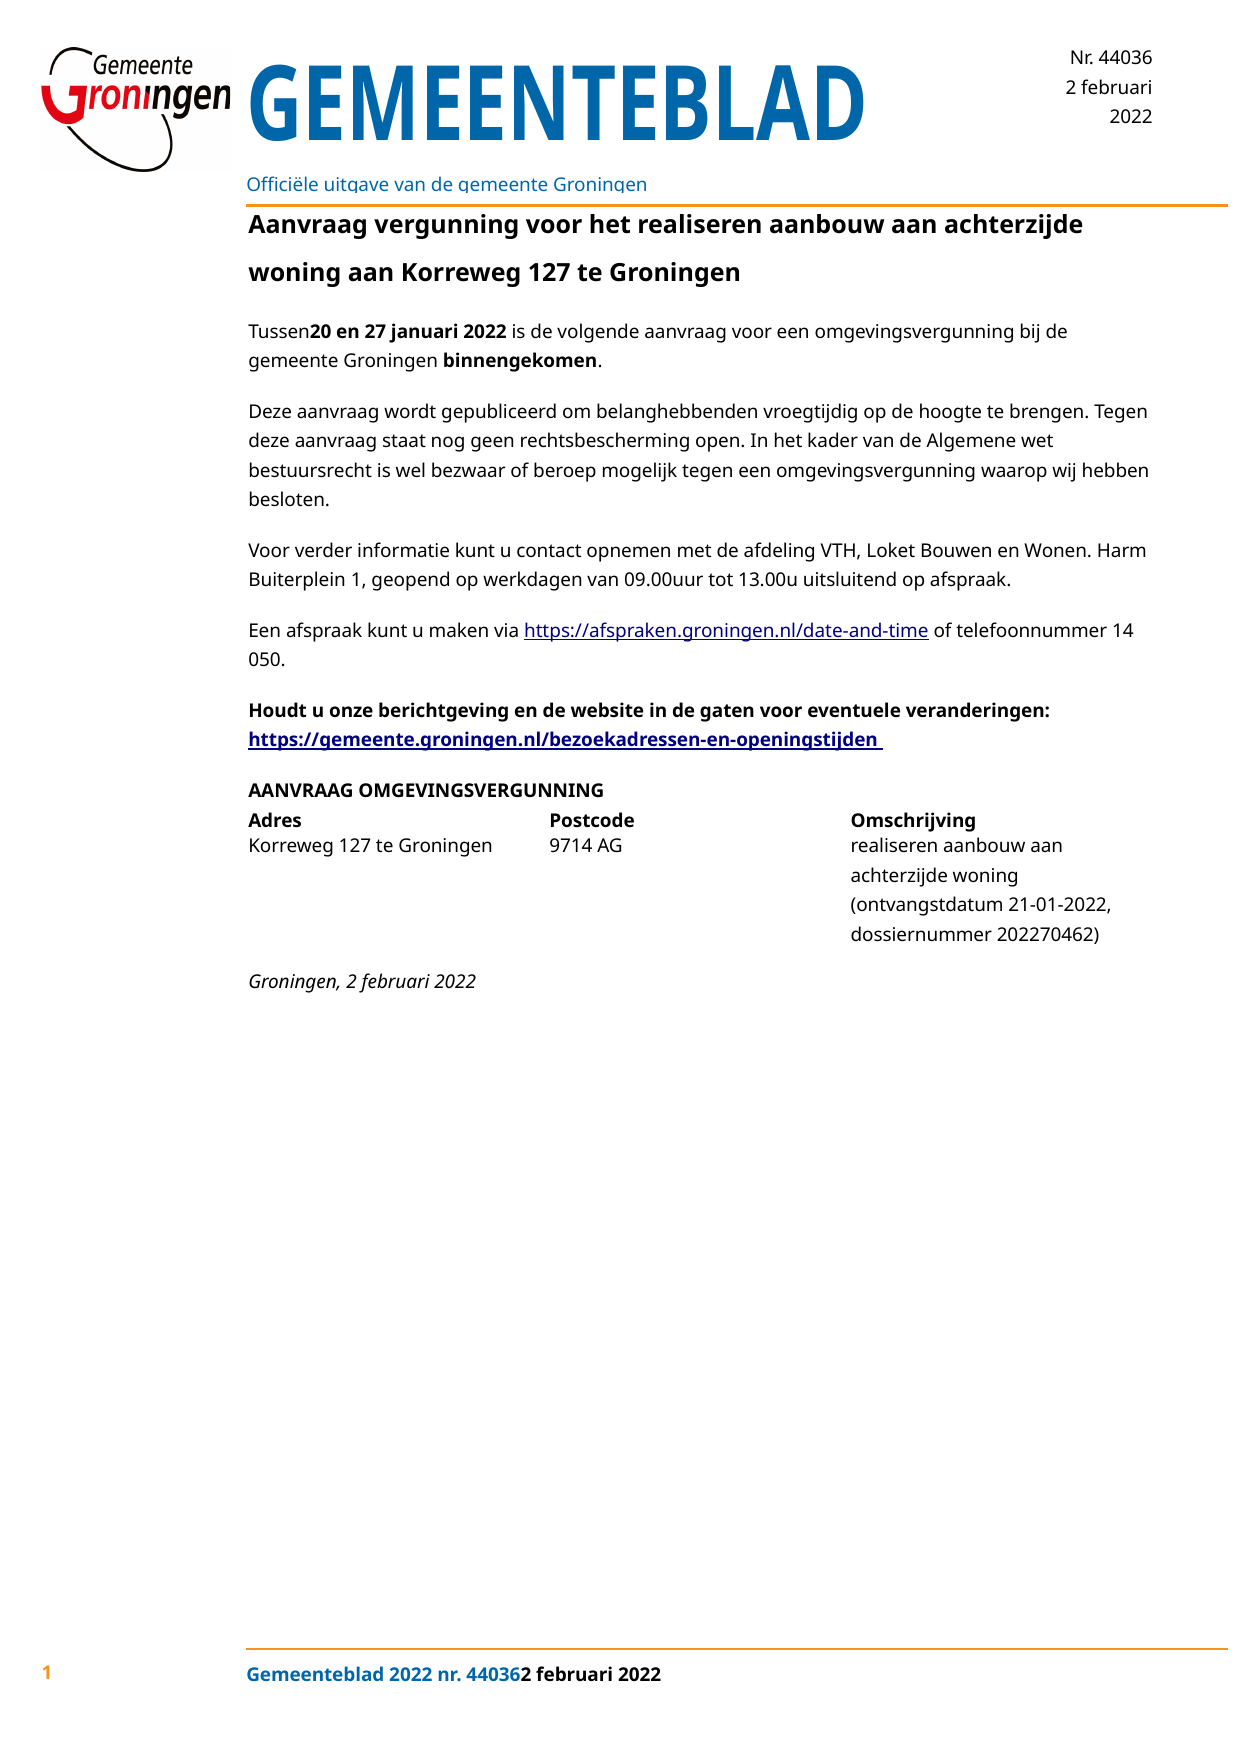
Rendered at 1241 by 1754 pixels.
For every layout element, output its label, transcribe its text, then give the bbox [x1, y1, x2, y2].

picture [41, 47, 231, 172]
text Tussen20 en 27 januari 2022 is de volgende aanvraag voor een omgevingsvergunning bij de gemeente Groningen binnengekomen. [248, 318, 1152, 373]
text Houdt u onze berichtgeving en de website in de gaten voor eventuele veranderingen: https://gemeente.groningen.nl/bezoekadressen-en-openingstijden [248, 697, 1152, 752]
table_cell Korreweg 127 te Groningen [248, 833, 549, 947]
table_header Adres [248, 807, 549, 832]
text Aanvraag vergunning voor het realiseren aanbouw aan achterzijde woning aan Korreweg 127 te Groningen [248, 207, 1152, 288]
text Voor verder informatie kunt u contact opnemen met de afdeling VTH, Loket Bouwen en Wonen. Harm Buiterplein 1, geopend op werkdagen van 09.00uur tot 13.00u uitsluitend op afspraak. [248, 537, 1152, 592]
text Groningen, 2 februari 2022 [248, 968, 1152, 994]
text AANVRAAG OMGEVINGSVERGUNNING [248, 777, 1152, 803]
text Een afspraak kunt u maken via https://afspraken.groningen.nl/date-and-time of telefoonnummer 14 050. [248, 617, 1152, 672]
table_header Omschrijving [850, 807, 1152, 832]
table_header Postcode [549, 807, 850, 832]
table_cell 9714 AG [549, 833, 850, 947]
text Deze aanvraag wordt gepubliceerd om belanghebbenden vroegtijdig op de hoogte te brengen. Tegen deze aanvraag staat nog geen rechtsbescherming open. In het kader van de Algemene wet bestuursrecht is wel bezwaar of beroep mogelijk tegen een omgevingsvergunning waarop wij hebben besloten. [248, 398, 1152, 512]
table_cell realiseren aanbouw aan achterzijde woning (ontvangstdatum 21-01-2022, dossiernummer 202270462) [850, 833, 1152, 947]
